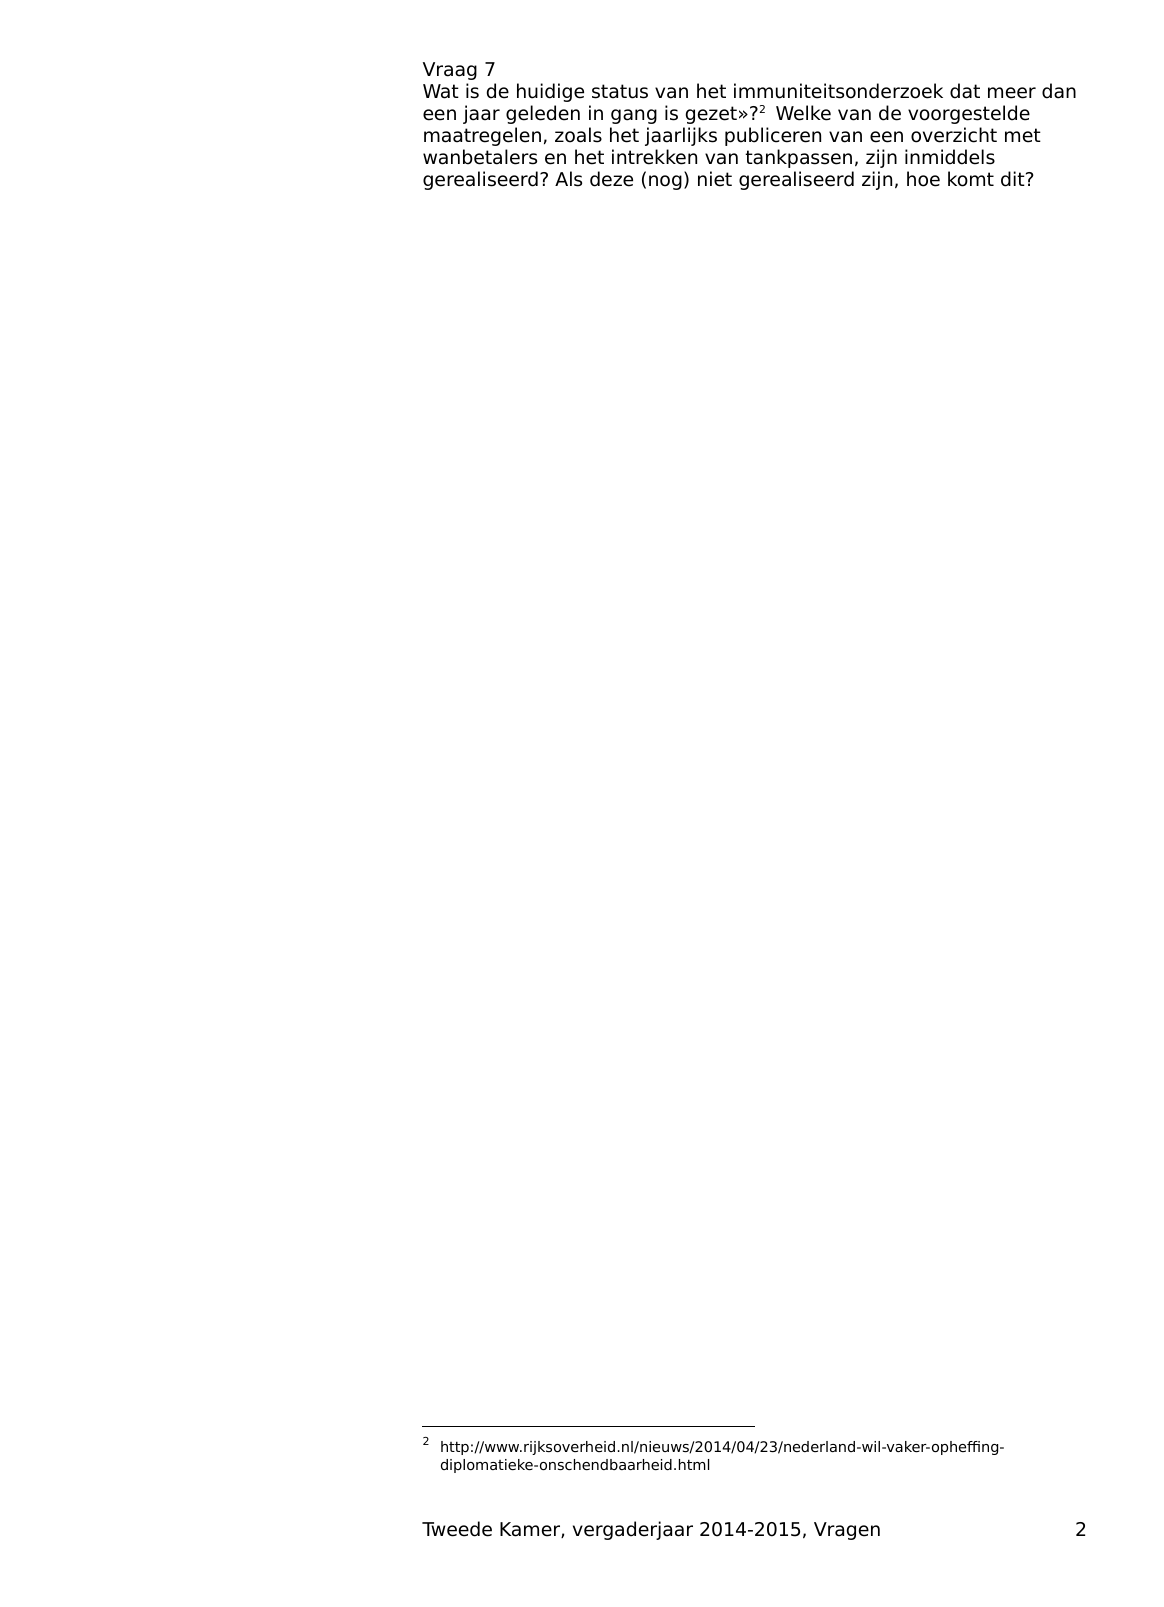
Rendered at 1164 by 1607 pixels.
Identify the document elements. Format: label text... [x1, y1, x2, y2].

text http://www.rijksoverheid.nl/nieuws/2014/04/23/nederland-wil-vaker-opheffing-diplomatieke-onschendbaarheid.html [422, 1435, 1087, 1474]
text Vraag 7 [422, 59, 1087, 81]
text Wat is de huidige status van het immuniteitsonderzoek dat meer dan een jaar geleden in gang is gezet»? Welke van de voorgestelde maatregelen, zoals het jaarlijks publiceren van een overzicht met wanbetalers en het intrekken van tankpassen, zijn inmiddels gerealiseerd? Als deze (nog) niet gerealiseerd zijn, hoe komt dit? [422, 81, 1087, 191]
